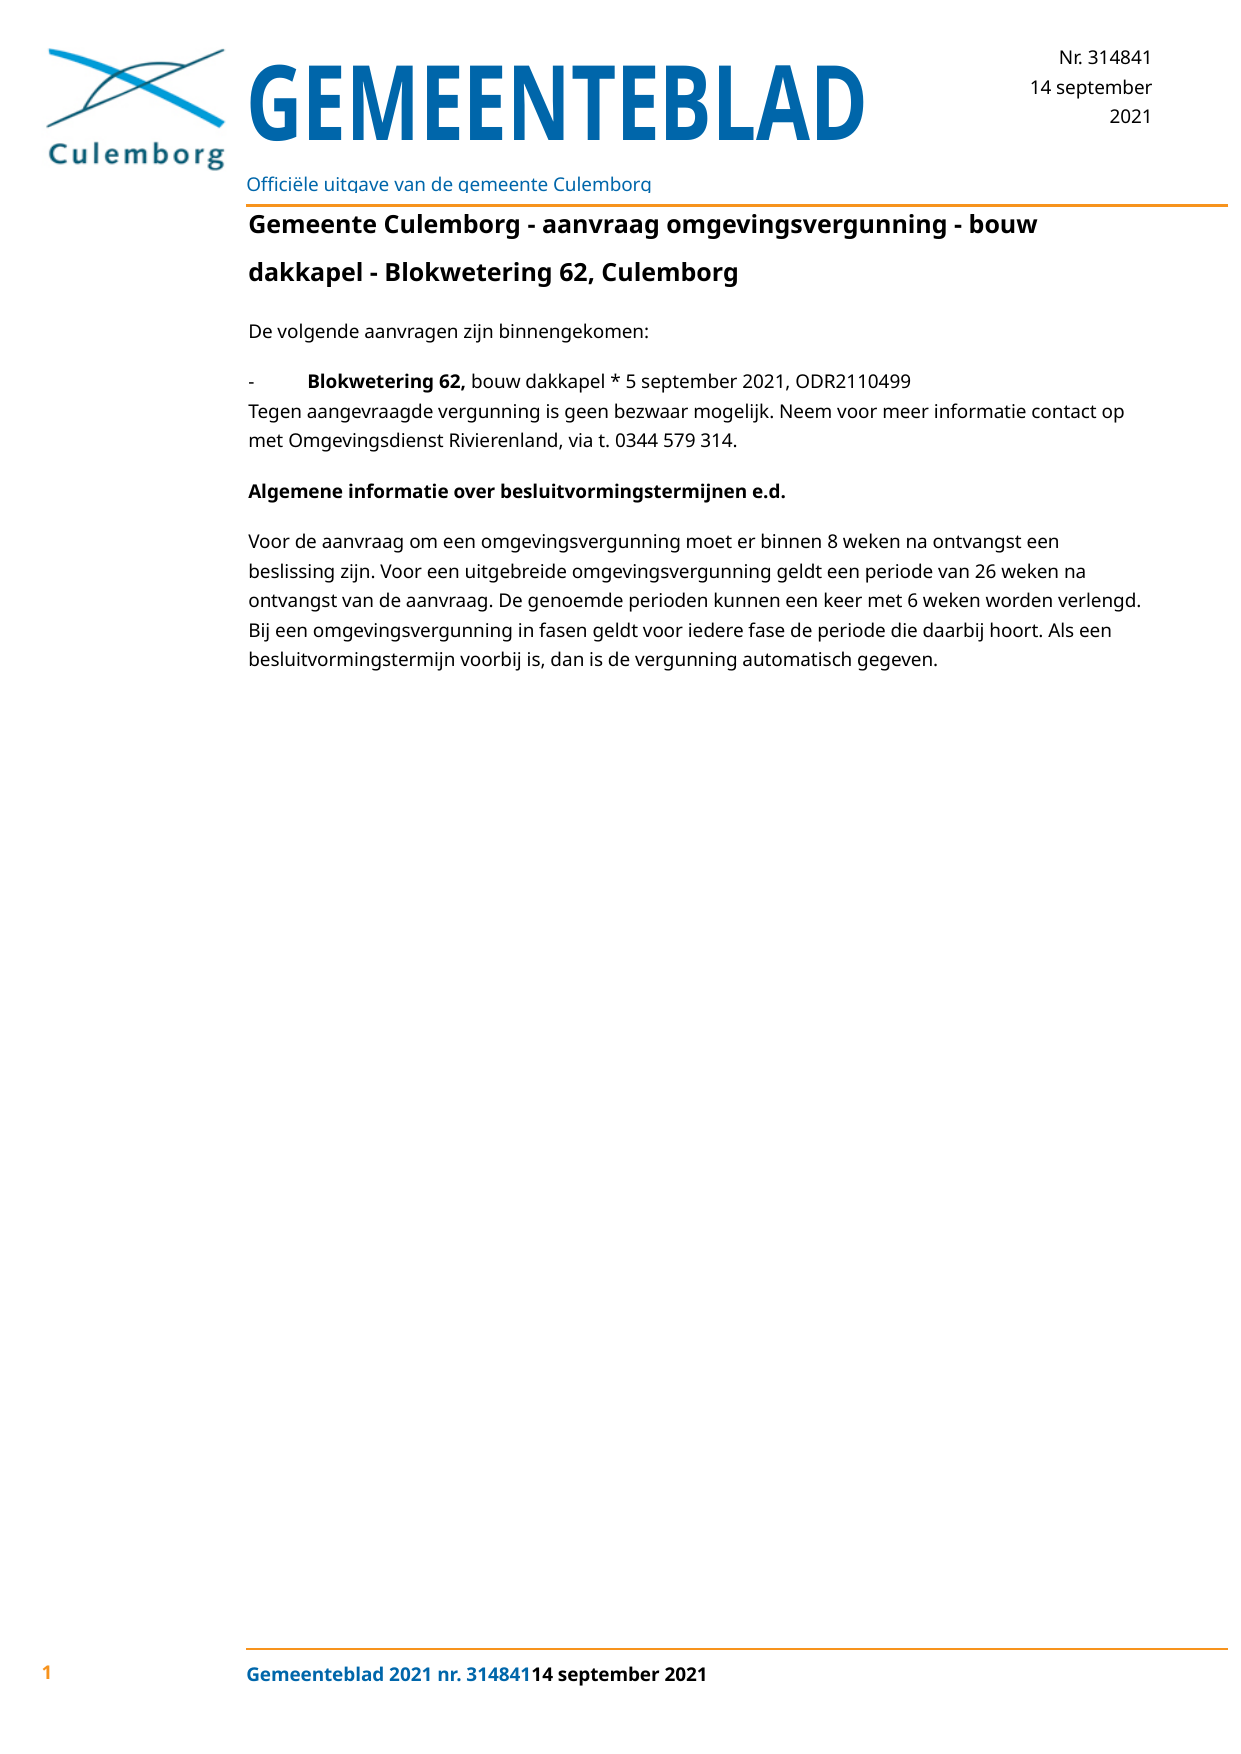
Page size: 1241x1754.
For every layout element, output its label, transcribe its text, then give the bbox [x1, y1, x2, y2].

list Blokwetering 62, bouw dakkapel * 5 september 2021, ODR2110499 [248, 368, 1152, 394]
text Tegen aangevraagde vergunning is geen bezwaar mogelijk. Neem voor meer informatie contact op met Omgevingsdienst Rivierenland, via t. 0344 579 314. [248, 398, 1152, 453]
text De volgende aanvragen zijn binnengekomen: [248, 318, 1152, 344]
text Voor de aanvraag om een omgevingsvergunning moet er binnen 8 weken na ontvangst een beslissing zijn. Voor een uitgebreide omgevingsvergunning geldt een periode van 26 weken na ontvangst van de aanvraag. De genoemde perioden kunnen een keer met 6 weken worden verlengd. Bij een omgevingsvergunning in fasen geldt voor iedere fase de periode die daarbij hoort. Als een besluitvormingstermijn voorbij is, dan is de vergunning automatisch gegeven. [248, 528, 1152, 672]
picture [41, 47, 231, 172]
text Algemene informatie over besluitvormingstermijnen e.d. [248, 478, 1152, 504]
text Gemeente Culemborg - aanvraag omgevingsvergunning - bouw dakkapel - Blokwetering 62, Culemborg [248, 207, 1152, 288]
